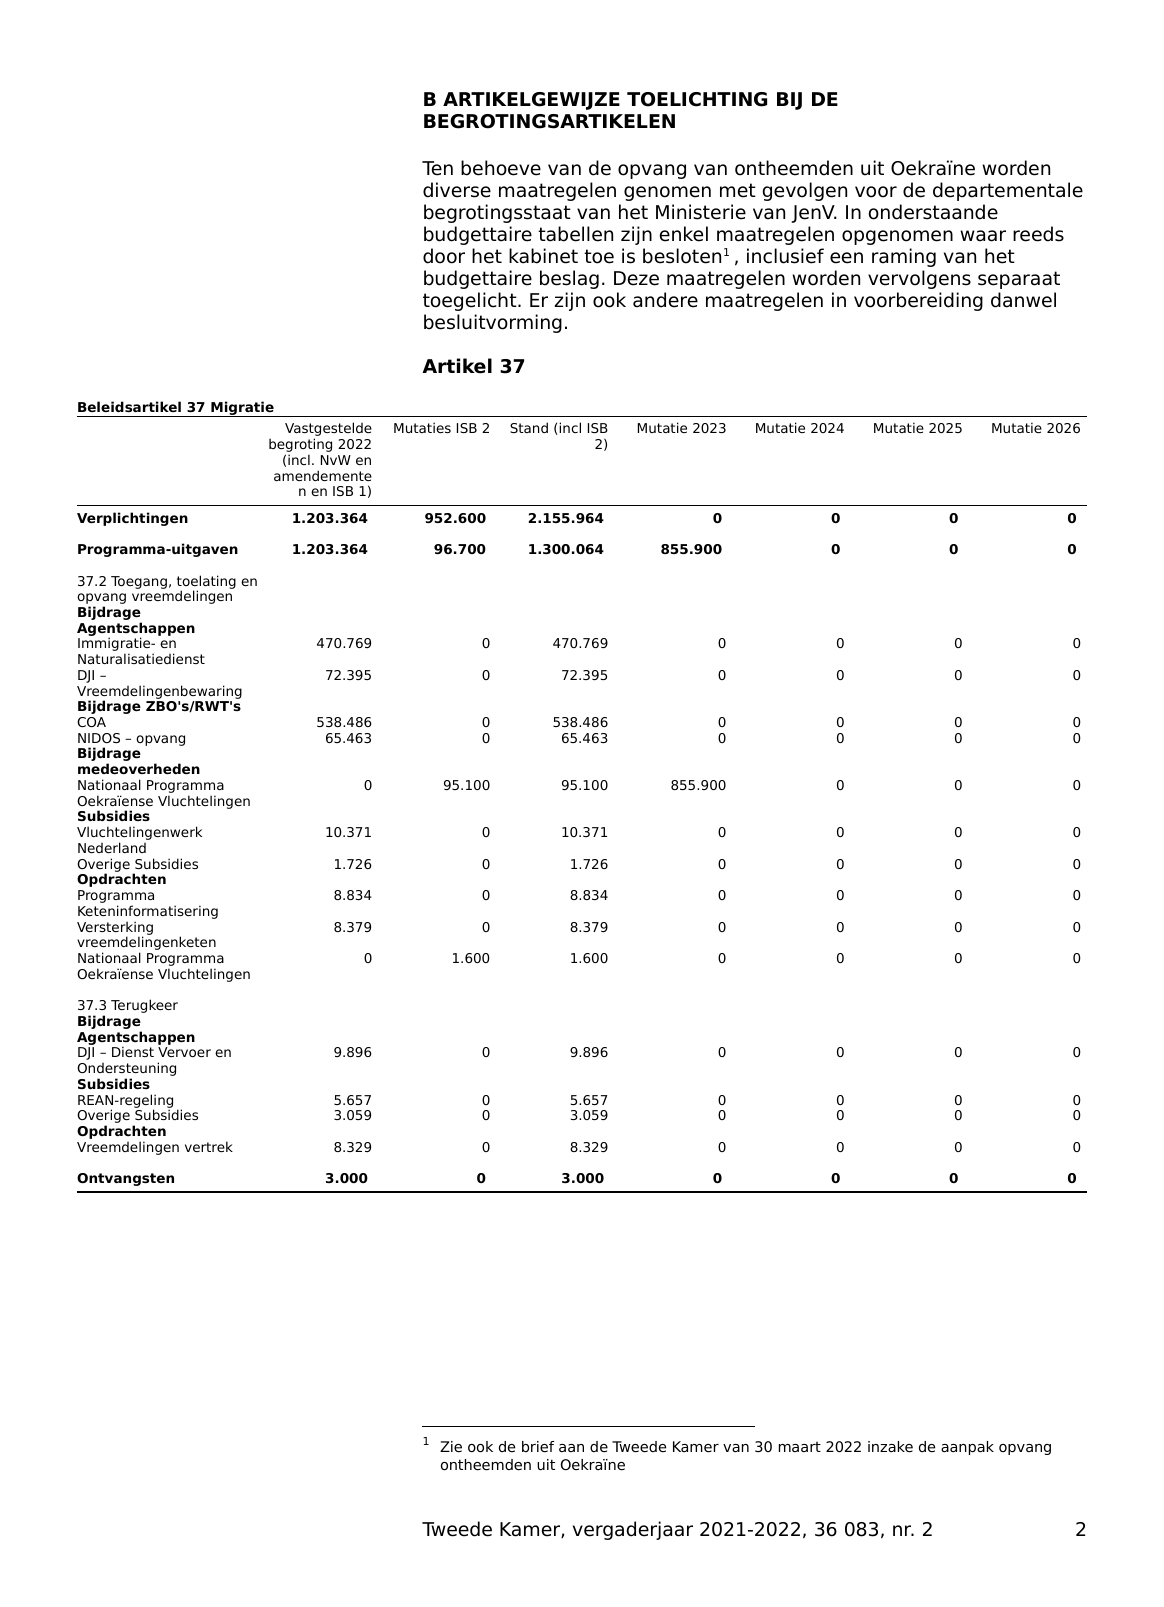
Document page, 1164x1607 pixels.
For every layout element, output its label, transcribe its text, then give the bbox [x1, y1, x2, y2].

table_cell Subsidies [77, 1077, 260, 1092]
table_cell 0 [969, 506, 1087, 526]
table_cell [496, 573, 614, 605]
table_cell [850, 558, 968, 573]
table_cell REAN-regeling [77, 1093, 260, 1108]
table_cell [378, 1124, 496, 1139]
table_cell [260, 699, 378, 715]
table_cell 0 [850, 542, 968, 558]
table_cell [614, 998, 732, 1014]
table_cell [969, 526, 1087, 542]
table_cell 0 [614, 715, 732, 731]
table_cell [378, 605, 496, 636]
table_cell [850, 1014, 968, 1045]
table_cell 0 [850, 1045, 968, 1077]
table_cell [850, 872, 968, 888]
table_cell Overige Subsidies [77, 1108, 260, 1124]
table_cell 0 [732, 1045, 850, 1077]
table_cell [732, 526, 850, 542]
table_cell Stand (incl ISB 2) [496, 417, 614, 505]
table_cell 0 [732, 542, 850, 558]
table_cell 0 [969, 919, 1087, 951]
table_cell 0 [969, 1108, 1087, 1124]
table_cell [496, 1014, 614, 1045]
table_cell [260, 872, 378, 888]
table_cell [614, 558, 732, 573]
table_cell 0 [850, 856, 968, 872]
table_cell 0 [850, 919, 968, 951]
table_cell [496, 605, 614, 636]
table_cell 0 [732, 1093, 850, 1108]
table_cell Mutatie 2024 [732, 417, 850, 505]
table_cell 0 [969, 1140, 1087, 1155]
table_cell 0 [969, 1171, 1087, 1191]
table_cell 0 [850, 778, 968, 809]
table_cell 0 [378, 888, 496, 919]
table_header Beleidsartikel 37 Migratie [77, 400, 1087, 416]
table_cell 0 [850, 951, 968, 982]
table_cell 0 [260, 951, 378, 982]
table_cell [77, 417, 260, 505]
table_cell [378, 1155, 496, 1171]
table_cell [614, 526, 732, 542]
table_cell [732, 573, 850, 605]
table_cell [378, 872, 496, 888]
table_cell 65.463 [260, 731, 378, 746]
table_cell 0 [614, 919, 732, 951]
table_cell [969, 699, 1087, 715]
table_cell Bijdrage medeoverheden [77, 746, 260, 778]
table_cell 8.329 [496, 1140, 614, 1155]
table_cell [260, 809, 378, 825]
table_cell 10.371 [260, 825, 378, 856]
table_cell [496, 982, 614, 998]
table_cell Opdrachten [77, 872, 260, 888]
table_cell 0 [378, 668, 496, 699]
table_cell [260, 526, 378, 542]
table_cell NIDOS – opvang [77, 731, 260, 746]
table_cell 0 [969, 542, 1087, 558]
table_cell 9.896 [496, 1045, 614, 1077]
table_cell [969, 809, 1087, 825]
table_cell [260, 1014, 378, 1045]
table_cell [850, 699, 968, 715]
table_cell Mutatie 2023 [614, 417, 732, 505]
table_cell [496, 1155, 614, 1171]
table_cell [260, 746, 378, 778]
table_cell [496, 872, 614, 888]
table_cell [850, 1155, 968, 1171]
table_cell 538.486 [496, 715, 614, 731]
table_cell [732, 605, 850, 636]
table_cell [378, 573, 496, 605]
table_cell [378, 1077, 496, 1092]
table_cell 0 [614, 1093, 732, 1108]
table_cell 0 [732, 778, 850, 809]
table_cell Subsidies [77, 809, 260, 825]
table_cell 0 [378, 715, 496, 731]
table_cell 37.3 Terugkeer [77, 998, 260, 1014]
table_cell 0 [969, 731, 1087, 746]
table_cell [969, 998, 1087, 1014]
table_cell 0 [732, 731, 850, 746]
table_cell 0 [850, 715, 968, 731]
table_cell [850, 746, 968, 778]
table_cell [496, 1077, 614, 1092]
table_cell [378, 809, 496, 825]
table_cell [614, 1155, 732, 1171]
table_cell [969, 605, 1087, 636]
table_cell [614, 1077, 732, 1092]
table_cell 8.834 [496, 888, 614, 919]
table_cell [850, 573, 968, 605]
table_cell 0 [378, 1140, 496, 1155]
table_cell 0 [378, 1093, 496, 1108]
table_cell 8.379 [496, 919, 614, 951]
table_cell 0 [969, 715, 1087, 731]
table_cell [496, 746, 614, 778]
table_cell [496, 699, 614, 715]
table_cell 0 [850, 506, 968, 526]
table_cell 8.329 [260, 1140, 378, 1155]
table_cell [969, 1124, 1087, 1139]
table_cell 3.059 [260, 1108, 378, 1124]
table_cell 0 [378, 919, 496, 951]
table_cell COA [77, 715, 260, 731]
table_cell Immigratie- en Naturalisatiedienst [77, 636, 260, 668]
table_cell 96.700 [378, 542, 496, 558]
table_cell 0 [732, 825, 850, 856]
table_cell Mutatie 2025 [850, 417, 968, 505]
table_cell 1.600 [378, 951, 496, 982]
table_cell Bijdrage ZBO's/RWT's [77, 699, 260, 715]
table_cell Programma-uitgaven [77, 542, 260, 558]
table_cell [260, 558, 378, 573]
table_cell Nationaal Programma Oekraïense Vluchtelingen [77, 951, 260, 982]
table_cell [732, 1077, 850, 1092]
table_cell 0 [732, 506, 850, 526]
table_cell Verplichtingen [77, 506, 260, 526]
table_cell DJI – Vreemdelingenbewaring [77, 668, 260, 699]
table_cell 0 [732, 951, 850, 982]
table_cell [496, 526, 614, 542]
table_cell 470.769 [496, 636, 614, 668]
table_cell 0 [850, 636, 968, 668]
table_cell 0 [850, 1108, 968, 1124]
table_cell 5.657 [260, 1093, 378, 1108]
table_cell 0 [378, 825, 496, 856]
table_cell 0 [969, 951, 1087, 982]
table_cell [614, 746, 732, 778]
table_cell 72.395 [260, 668, 378, 699]
table_cell [969, 746, 1087, 778]
table_cell 0 [850, 888, 968, 919]
table_cell 855.900 [614, 778, 732, 809]
table_cell [260, 1155, 378, 1171]
table_cell [378, 1014, 496, 1045]
table_cell [614, 1014, 732, 1045]
table_cell 0 [850, 731, 968, 746]
table_cell 1.726 [496, 856, 614, 872]
table_cell [378, 998, 496, 1014]
text Zie ook de brief aan de Tweede Kamer van 30 maart 2022 inzake de aanpak opvang ontheemden uit Oekraïne [422, 1435, 1087, 1474]
table_cell 0 [378, 1108, 496, 1124]
table_cell [732, 998, 850, 1014]
table_cell [969, 573, 1087, 605]
table_cell Mutatie 2026 [969, 417, 1087, 505]
table_cell Ontvangsten [77, 1171, 260, 1191]
table_cell Vreemdelingen vertrek [77, 1140, 260, 1155]
table_cell 0 [614, 1045, 732, 1077]
table_cell [732, 809, 850, 825]
table_cell 65.463 [496, 731, 614, 746]
table_cell 0 [969, 636, 1087, 668]
table_cell Overige Subsidies [77, 856, 260, 872]
table_cell [969, 982, 1087, 998]
table_cell 10.371 [496, 825, 614, 856]
table_cell 0 [614, 825, 732, 856]
table_cell 952.600 [378, 506, 496, 526]
table_cell 0 [732, 636, 850, 668]
table_cell DJI – Dienst Vervoer en Ondersteuning [77, 1045, 260, 1077]
table_cell 470.769 [260, 636, 378, 668]
table_cell 3.000 [260, 1171, 378, 1191]
table_cell [260, 1077, 378, 1092]
table_cell 0 [850, 668, 968, 699]
table_cell [614, 809, 732, 825]
table_cell [969, 872, 1087, 888]
table_cell [850, 809, 968, 825]
table_cell 0 [614, 668, 732, 699]
table_cell 95.100 [378, 778, 496, 809]
table_cell 538.486 [260, 715, 378, 731]
table_cell Bijdrage Agentschappen [77, 1014, 260, 1045]
table_cell [732, 982, 850, 998]
table_cell Versterking vreemdelingenketen [77, 919, 260, 951]
table_cell 5.657 [496, 1093, 614, 1108]
table_cell [850, 982, 968, 998]
table_cell 1.600 [496, 951, 614, 982]
table_cell 0 [850, 1171, 968, 1191]
table_cell 0 [614, 1171, 732, 1191]
table_cell 0 [732, 668, 850, 699]
table_cell [969, 1077, 1087, 1092]
table_cell [378, 982, 496, 998]
subtitle Artikel 37 [422, 356, 1087, 378]
table_cell [260, 605, 378, 636]
table_cell 0 [614, 1108, 732, 1124]
table_cell [614, 699, 732, 715]
table_cell 1.203.364 [260, 506, 378, 526]
table_cell 37.2 Toegang, toelating en opvang vreemdelingen [77, 573, 260, 605]
table_cell Vluchtelingenwerk Nederland [77, 825, 260, 856]
table_cell [378, 746, 496, 778]
table_cell [850, 1124, 968, 1139]
table_cell 0 [969, 856, 1087, 872]
table_cell 0 [732, 1108, 850, 1124]
table_cell [732, 746, 850, 778]
table_cell [614, 605, 732, 636]
table_cell 0 [850, 1093, 968, 1108]
table_cell 855.900 [614, 542, 732, 558]
table_cell 0 [378, 856, 496, 872]
table_cell 0 [732, 1140, 850, 1155]
table_cell 0 [378, 731, 496, 746]
table_cell [496, 809, 614, 825]
table_cell 0 [378, 1171, 496, 1191]
table_cell [496, 1124, 614, 1139]
table_cell 0 [260, 778, 378, 809]
table_cell 0 [378, 636, 496, 668]
table_cell [260, 998, 378, 1014]
table_cell Opdrachten [77, 1124, 260, 1139]
table_cell 2.155.964 [496, 506, 614, 526]
text Ten behoeve van de opvang van ontheemden uit Oekraïne worden diverse maatregelen genomen met gevolgen voor de departementale begrotingsstaat van het Ministerie van JenV. In onderstaande budgettaire tabellen zijn enkel maatregelen opgenomen waar reeds door het kabinet toe is besloten, inclusief een raming van het budgettaire beslag. Deze maatregelen worden vervolgens separaat toegelicht. Er zijn ook andere maatregelen in voorbereiding danwel besluitvorming. [422, 158, 1087, 334]
table_cell 9.896 [260, 1045, 378, 1077]
subtitle B ARTIKELGEWIJZE TOELICHTING BIJ DE BEGROTINGSARTIKELEN [422, 89, 1087, 133]
table_cell [378, 699, 496, 715]
table_cell 0 [850, 1140, 968, 1155]
table_cell [378, 526, 496, 542]
table_cell 0 [614, 951, 732, 982]
table_cell [496, 558, 614, 573]
table_cell [969, 558, 1087, 573]
table_cell [614, 982, 732, 998]
table_cell Vastgestelde begroting 2022 (incl. NvW en amendementen en ISB 1) [260, 417, 378, 505]
table_cell [850, 605, 968, 636]
table_cell [732, 1124, 850, 1139]
table_cell 0 [732, 888, 850, 919]
table_cell Bijdrage Agentschappen [77, 605, 260, 636]
table_cell 0 [732, 1171, 850, 1191]
table_cell 0 [614, 888, 732, 919]
table_cell 95.100 [496, 778, 614, 809]
table_cell 0 [969, 668, 1087, 699]
table_cell [260, 573, 378, 605]
table_cell Nationaal Programma Oekraïense Vluchtelingen [77, 778, 260, 809]
table_cell 1.300.064 [496, 542, 614, 558]
table_cell 0 [614, 506, 732, 526]
table_cell [850, 998, 968, 1014]
table_cell 0 [969, 825, 1087, 856]
table_cell 0 [969, 1045, 1087, 1077]
table_cell Programma Keteninformatisering [77, 888, 260, 919]
table_cell [732, 1014, 850, 1045]
table_cell 3.000 [496, 1171, 614, 1191]
table_cell 0 [614, 731, 732, 746]
table_cell [850, 1077, 968, 1092]
table_cell [732, 872, 850, 888]
table_cell 1.726 [260, 856, 378, 872]
table_cell [614, 573, 732, 605]
table_cell 0 [732, 715, 850, 731]
table_cell 1.203.364 [260, 542, 378, 558]
table_cell [732, 558, 850, 573]
table_cell [969, 1014, 1087, 1045]
table_cell 3.059 [496, 1108, 614, 1124]
table_cell [378, 558, 496, 573]
table_cell [732, 699, 850, 715]
table_cell 0 [614, 856, 732, 872]
table_cell 0 [614, 636, 732, 668]
table_cell [969, 1155, 1087, 1171]
table_cell [732, 1155, 850, 1171]
table_cell 8.834 [260, 888, 378, 919]
table_cell 0 [732, 919, 850, 951]
table_cell [496, 998, 614, 1014]
table_cell 0 [850, 825, 968, 856]
table_cell [614, 1124, 732, 1139]
table_cell [77, 982, 260, 998]
table_cell [77, 558, 260, 573]
table_cell 72.395 [496, 668, 614, 699]
table_cell [260, 982, 378, 998]
table_cell [77, 1155, 260, 1171]
table_cell [850, 526, 968, 542]
table_cell 0 [969, 888, 1087, 919]
table_cell 0 [614, 1140, 732, 1155]
table_cell 0 [969, 778, 1087, 809]
table_cell 0 [378, 1045, 496, 1077]
table_cell 8.379 [260, 919, 378, 951]
table_cell 0 [732, 856, 850, 872]
table_cell [77, 526, 260, 542]
table_cell Mutaties ISB 2 [378, 417, 496, 505]
table_cell 0 [969, 1093, 1087, 1108]
table_cell [614, 872, 732, 888]
table_cell [260, 1124, 378, 1139]
